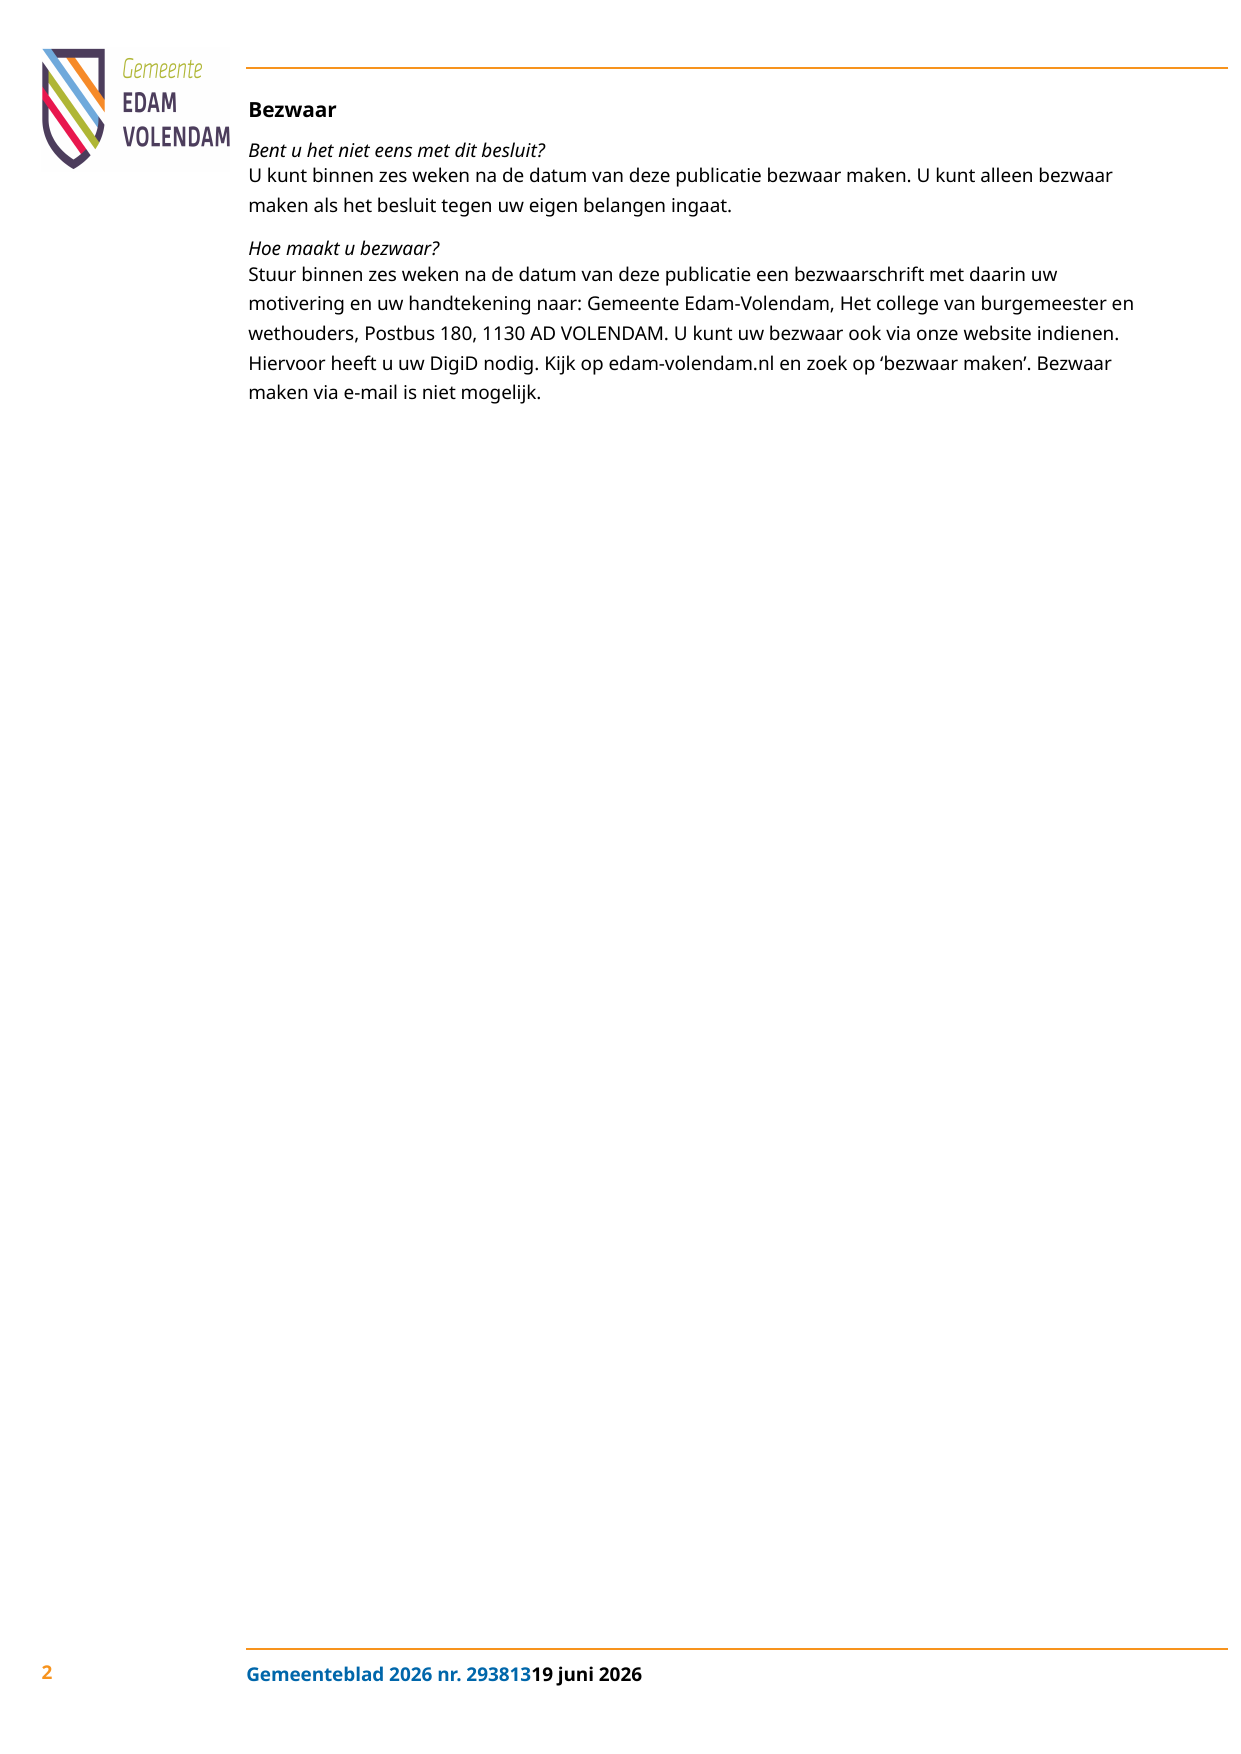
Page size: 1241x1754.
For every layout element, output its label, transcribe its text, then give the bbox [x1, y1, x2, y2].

text Bezwaar [248, 95, 1152, 123]
text Bent u het niet eens met dit besluit? [248, 137, 1152, 163]
picture [41, 47, 231, 172]
text U kunt binnen zes weken na de datum van deze publicatie bezwaar maken. U kunt alleen bezwaar maken als het besluit tegen uw eigen belangen ingaat. [248, 163, 1152, 218]
text Hoe maakt u bezwaar? [248, 235, 1152, 261]
text Stuur binnen zes weken na de datum van deze publicatie een bezwaarschrift met daarin uw motivering en uw handtekening naar: Gemeente Edam-Volendam, Het college van burgemeester en wethouders, Postbus 180, 1130 AD VOLENDAM. U kunt uw bezwaar ook via onze website indienen. Hiervoor heeft u uw DigiD nodig. Kijk op edam-volendam.nl en zoek op ‘bezwaar maken’. Bezwaar maken via e-mail is niet mogelijk. [248, 261, 1152, 405]
